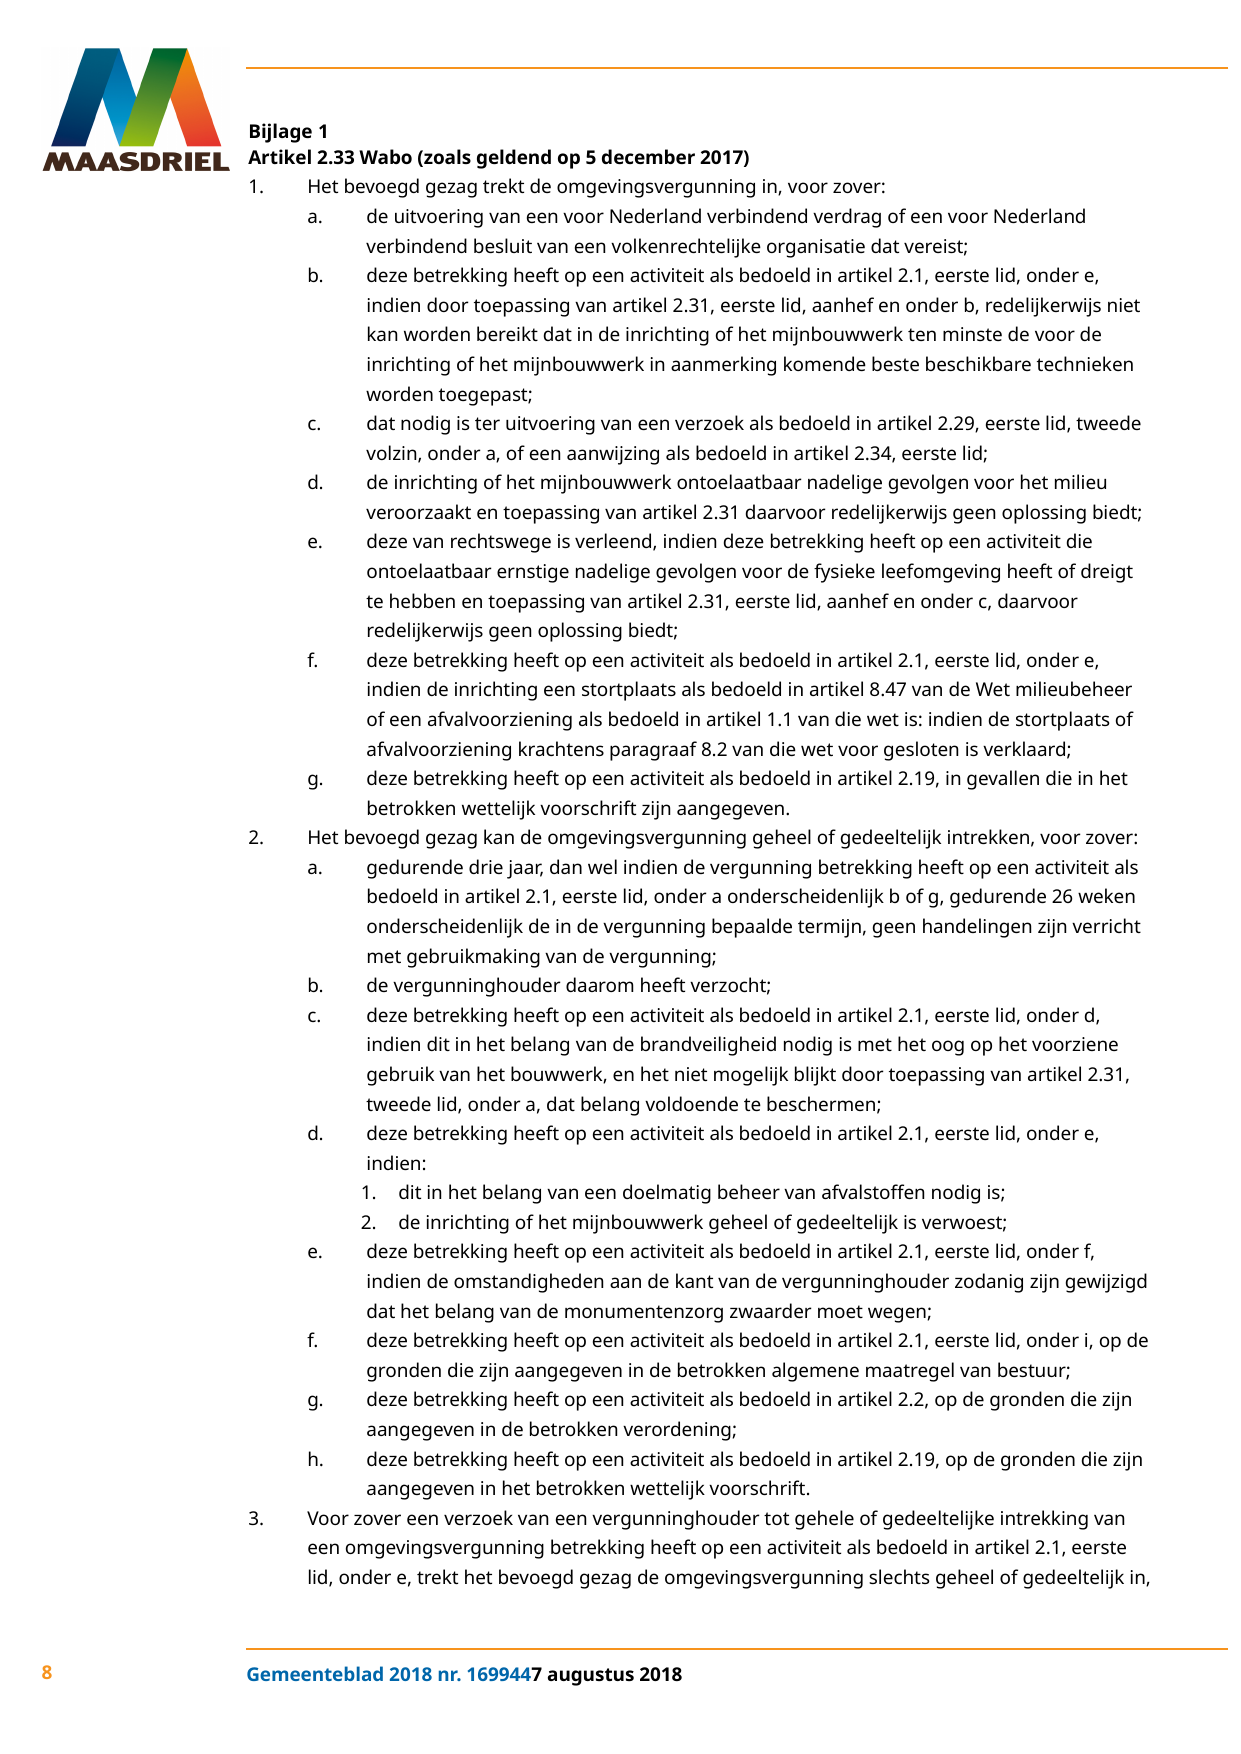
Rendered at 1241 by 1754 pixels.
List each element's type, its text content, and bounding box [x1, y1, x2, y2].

list deze betrekking heeft op een activiteit als bedoeld in artikel 2.2, op de gronden die zijn aangegeven in de betrokken verordening; [307, 1387, 1152, 1442]
list dat nodig is ter uitvoering van een verzoek als bedoeld in artikel 2.29, eerste lid, tweede volzin, onder a, of een aanwijzing als bedoeld in artikel 2.34, eerste lid; [307, 410, 1152, 466]
list deze betrekking heeft op een activiteit als bedoeld in artikel 2.1, eerste lid, onder d, indien dit in het belang van de brandveiligheid nodig is met het oog op het voorziene gebruik van het bouwwerk, en het niet mogelijk blijkt door toepassing van artikel 2.31, tweede lid, onder a, dat belang voldoende te beschermen; [307, 1002, 1152, 1117]
list Het bevoegd gezag kan de omgevingsvergunning geheel of gedeeltelijk intrekken, voor zover: [248, 824, 1152, 850]
list de inrichting of het mijnbouwwerk ontoelaatbaar nadelige gevolgen voor het milieu veroorzaakt en toepassing van artikel 2.31 daarvoor redelijkerwijs geen oplossing biedt; [307, 469, 1152, 525]
list de vergunninghouder daarom heeft verzocht; [307, 972, 1152, 998]
list Voor zover een verzoek van een vergunninghouder tot gehele of gedeeltelijke intrekking van een omgevingsvergunning betrekking heeft op een activiteit als bedoeld in artikel 2.1, eerste lid, onder e, trekt het bevoegd gezag de omgevingsvergunning slechts geheel of gedeeltelijk in, [248, 1505, 1152, 1590]
list gedurende drie jaar, dan wel indien de vergunning betrekking heeft op een activiteit als bedoeld in artikel 2.1, eerste lid, onder a onderscheidenlijk b of g, gedurende 26 weken onderscheidenlijk de in de vergunning bepaalde termijn, geen handelingen zijn verricht met gebruikmaking van de vergunning; [307, 854, 1152, 969]
list deze betrekking heeft op een activiteit als bedoeld in artikel 2.1, eerste lid, onder e, indien: [307, 1120, 1152, 1176]
list de inrichting of het mijnbouwwerk geheel of gedeeltelijk is verwoest; [361, 1209, 1152, 1235]
text Bijlage 1 [248, 116, 1152, 144]
list deze betrekking heeft op een activiteit als bedoeld in artikel 2.19, in gevallen die in het betrokken wettelijk voorschrift zijn aangegeven. [307, 765, 1152, 821]
picture [41, 47, 231, 172]
list deze betrekking heeft op een activiteit als bedoeld in artikel 2.1, eerste lid, onder i, op de gronden die zijn aangegeven in de betrokken algemene maatregel van bestuur; [307, 1327, 1152, 1383]
list deze betrekking heeft op een activiteit als bedoeld in artikel 2.1, eerste lid, onder e, indien door toepassing van artikel 2.31, eerste lid, aanhef en onder b, redelijkerwijs niet kan worden bereikt dat in de inrichting of het mijnbouwwerk ten minste de voor de inrichting of het mijnbouwwerk in aanmerking komende beste beschikbare technieken worden toegepast; [307, 262, 1152, 407]
list Het bevoegd gezag trekt de omgevingsvergunning in, voor zover: [248, 174, 1152, 199]
text Artikel 2.33 Wabo (zoals geldend op 5 december 2017) [248, 144, 1152, 170]
list deze betrekking heeft op een activiteit als bedoeld in artikel 2.1, eerste lid, onder e, indien de inrichting een stortplaats als bedoeld in artikel 8.47 van de Wet milieubeheer of een afvalvoorziening als bedoeld in artikel 1.1 van die wet is: indien de stortplaats of afvalvoorziening krachtens paragraaf 8.2 van die wet voor gesloten is verklaard; [307, 647, 1152, 762]
list de uitvoering van een voor Nederland verbindend verdrag of een voor Nederland verbindend besluit van een volkenrechtelijke organisatie dat vereist; [307, 203, 1152, 259]
list deze betrekking heeft op een activiteit als bedoeld in artikel 2.1, eerste lid, onder f, indien de omstandigheden aan de kant van de vergunninghouder zodanig zijn gewijzigd dat het belang van de monumentenzorg zwaarder moet wegen; [307, 1239, 1152, 1324]
list deze betrekking heeft op een activiteit als bedoeld in artikel 2.19, op de gronden die zijn aangegeven in het betrokken wettelijk voorschrift. [307, 1446, 1152, 1501]
list deze van rechtswege is verleend, indien deze betrekking heeft op een activiteit die ontoelaatbaar ernstige nadelige gevolgen voor de fysieke leefomgeving heeft of dreigt te hebben en toepassing van artikel 2.31, eerste lid, aanhef en onder c, daarvoor redelijkerwijs geen oplossing biedt; [307, 529, 1152, 643]
list dit in het belang van een doelmatig beheer van afvalstoffen nodig is; [361, 1179, 1152, 1205]
